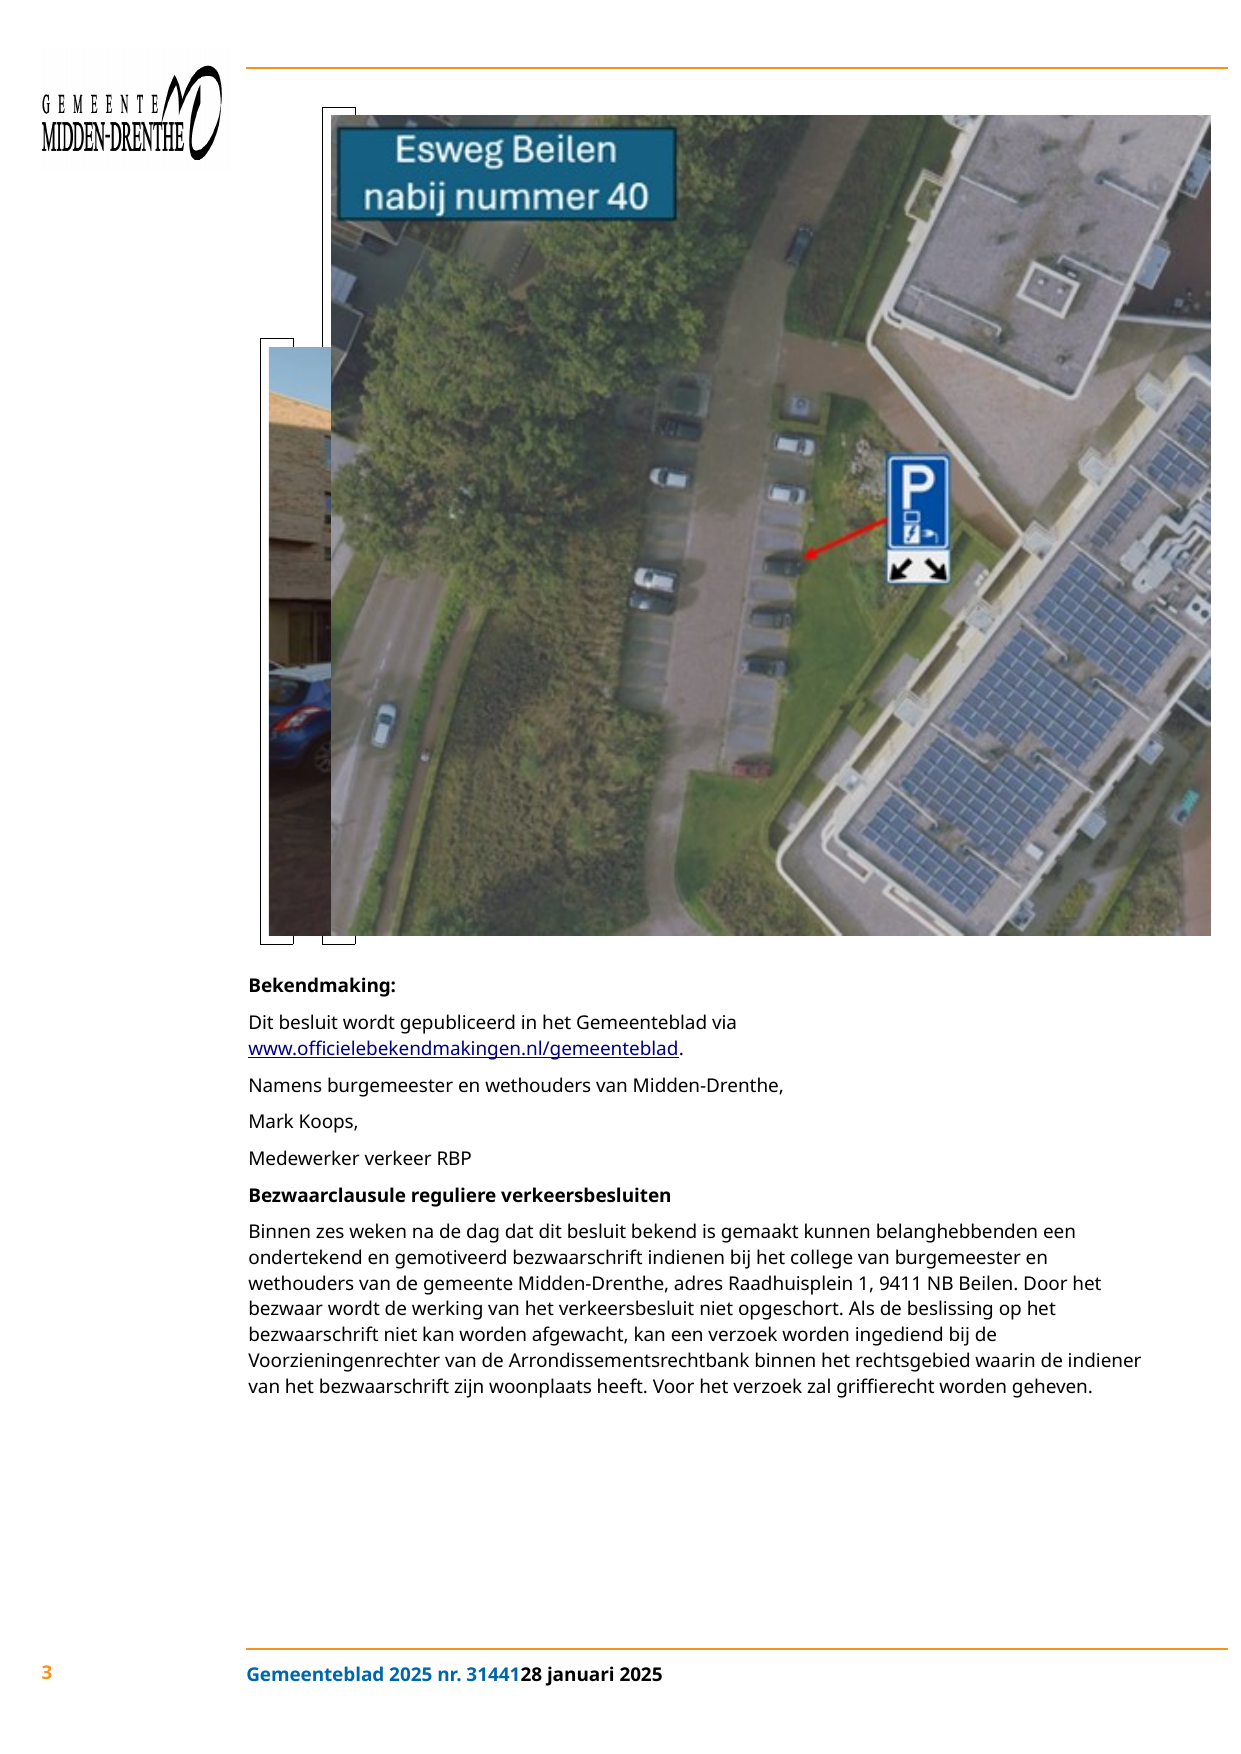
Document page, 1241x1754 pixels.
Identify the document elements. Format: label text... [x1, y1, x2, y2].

text Namens burgemeester en wethouders van Midden-Drenthe, [248, 1072, 1152, 1097]
text Dit besluit wordt gepubliceerd in het Gemeenteblad via www.officielebekendmakingen.nl/gemeenteblad. [248, 1009, 1152, 1061]
picture [268, 115, 1211, 936]
picture [41, 47, 231, 172]
text Binnen zes weken na de dag dat dit besluit bekend is gemaakt kunnen belanghebbenden een ondertekend en gemotiveerd bezwaarschrift indienen bij het college van burgemeester en wethouders van de gemeente Midden-Drenthe, adres Raadhuisplein 1, 9411 NB Beilen. Door het bezwaar wordt de werking van het verkeersbesluit niet opgeschort. Als de beslissing op het bezwaarschrift niet kan worden afgewacht, kan een verzoek worden ingediend bij de Voorzieningenrechter van de Arrondissementsrechtbank binnen het rechtsgebied waarin de indiener van het bezwaarschrift zijn woonplaats heeft. Voor het verzoek zal griffierecht worden geheven. [248, 1218, 1152, 1398]
text Bekendmaking: [248, 973, 1152, 998]
text Mark Koops, [248, 1108, 1152, 1134]
text Medewerker verkeer RBP [248, 1145, 1152, 1171]
text Bezwaarclausule reguliere verkeersbesluiten [248, 1182, 1152, 1207]
